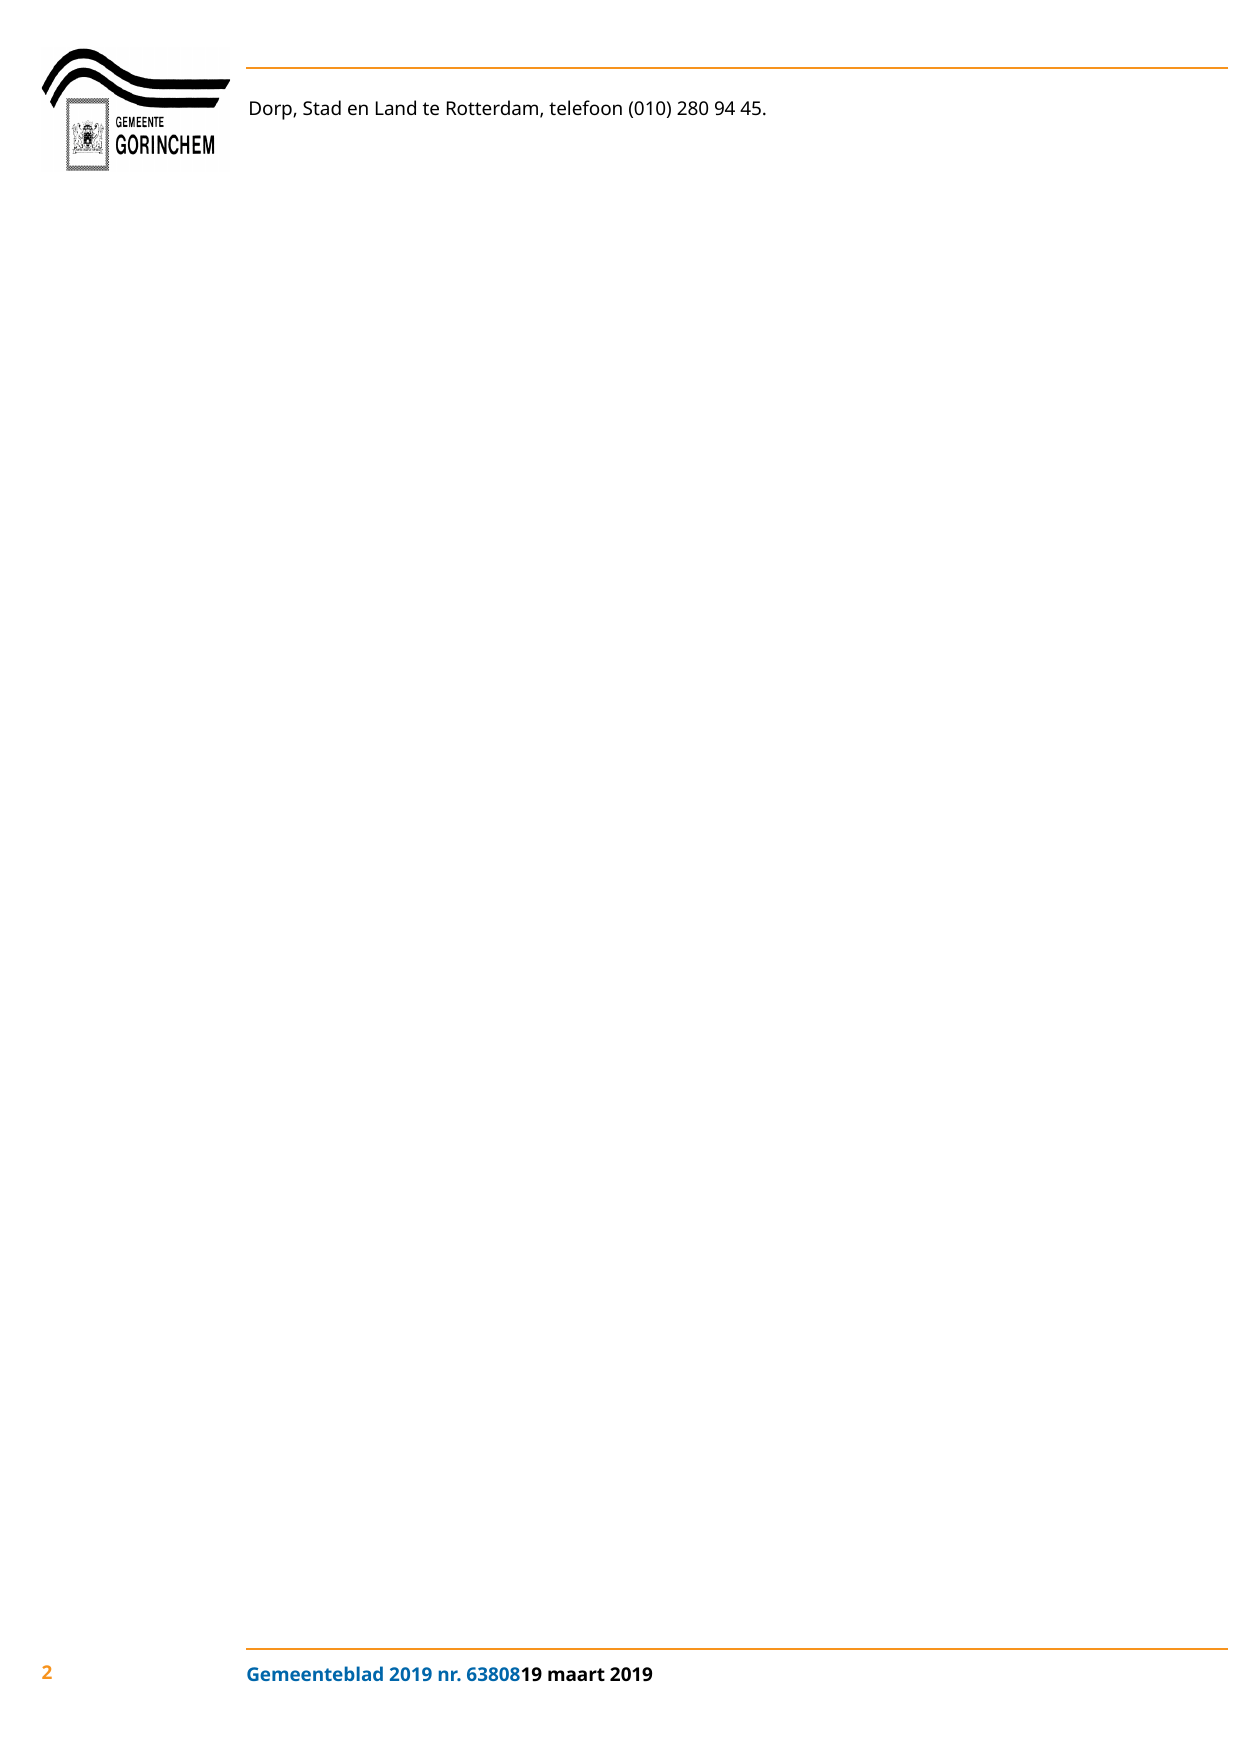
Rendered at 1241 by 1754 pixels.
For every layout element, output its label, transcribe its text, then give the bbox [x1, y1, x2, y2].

text Dorp, Stad en Land te Rotterdam, telefoon (010) 280 94 45. [248, 95, 1152, 121]
picture [41, 47, 231, 172]
